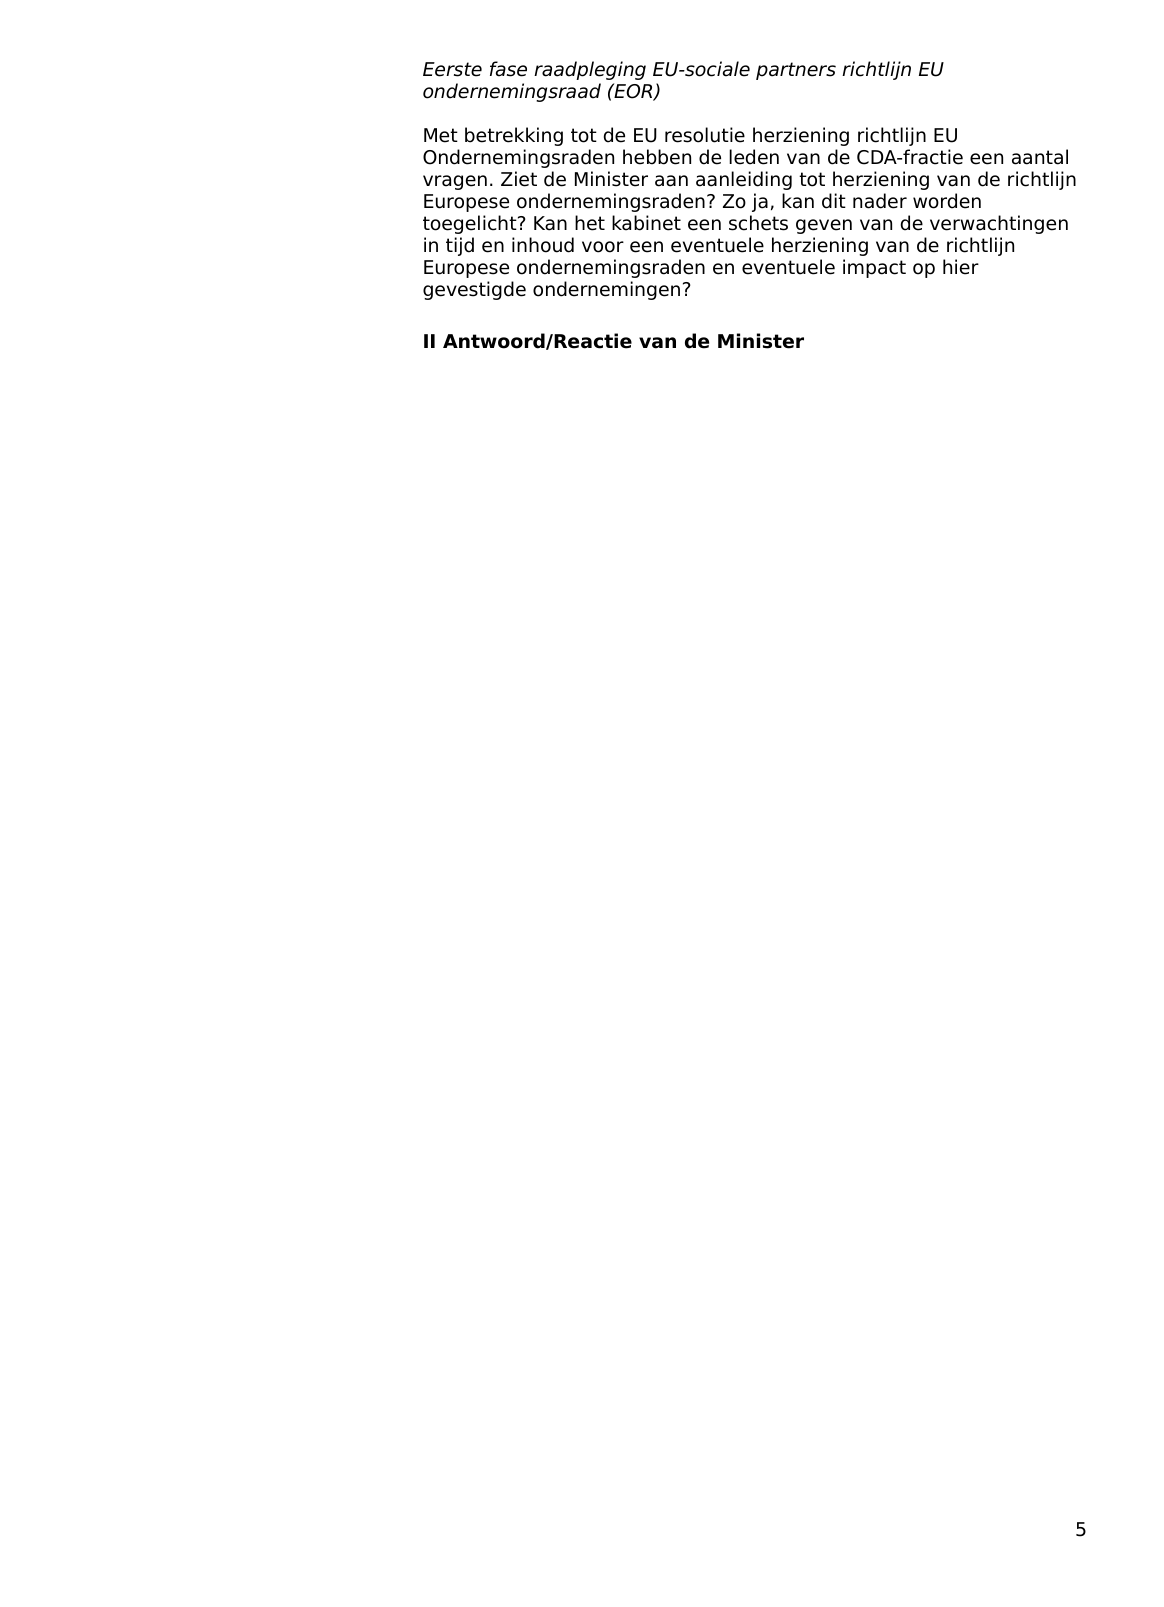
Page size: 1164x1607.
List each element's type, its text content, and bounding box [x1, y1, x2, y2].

subtitle Eerste fase raadpleging EU-sociale partners richtlijn EU ondernemingsraad (EOR) [422, 59, 1087, 103]
subtitle II Antwoord/Reactie van de Minister [422, 331, 1087, 353]
text Met betrekking tot de EU resolutie herziening richtlijn EU Ondernemingsraden hebben de leden van de CDA-fractie een aantal vragen. Ziet de Minister aan aanleiding tot herziening van de richtlijn Europese ondernemingsraden? Zo ja, kan dit nader worden toegelicht? Kan het kabinet een schets geven van de verwachtingen in tijd en inhoud voor een eventuele herziening van de richtlijn Europese ondernemingsraden en eventuele impact op hier gevestigde ondernemingen? [422, 125, 1087, 301]
